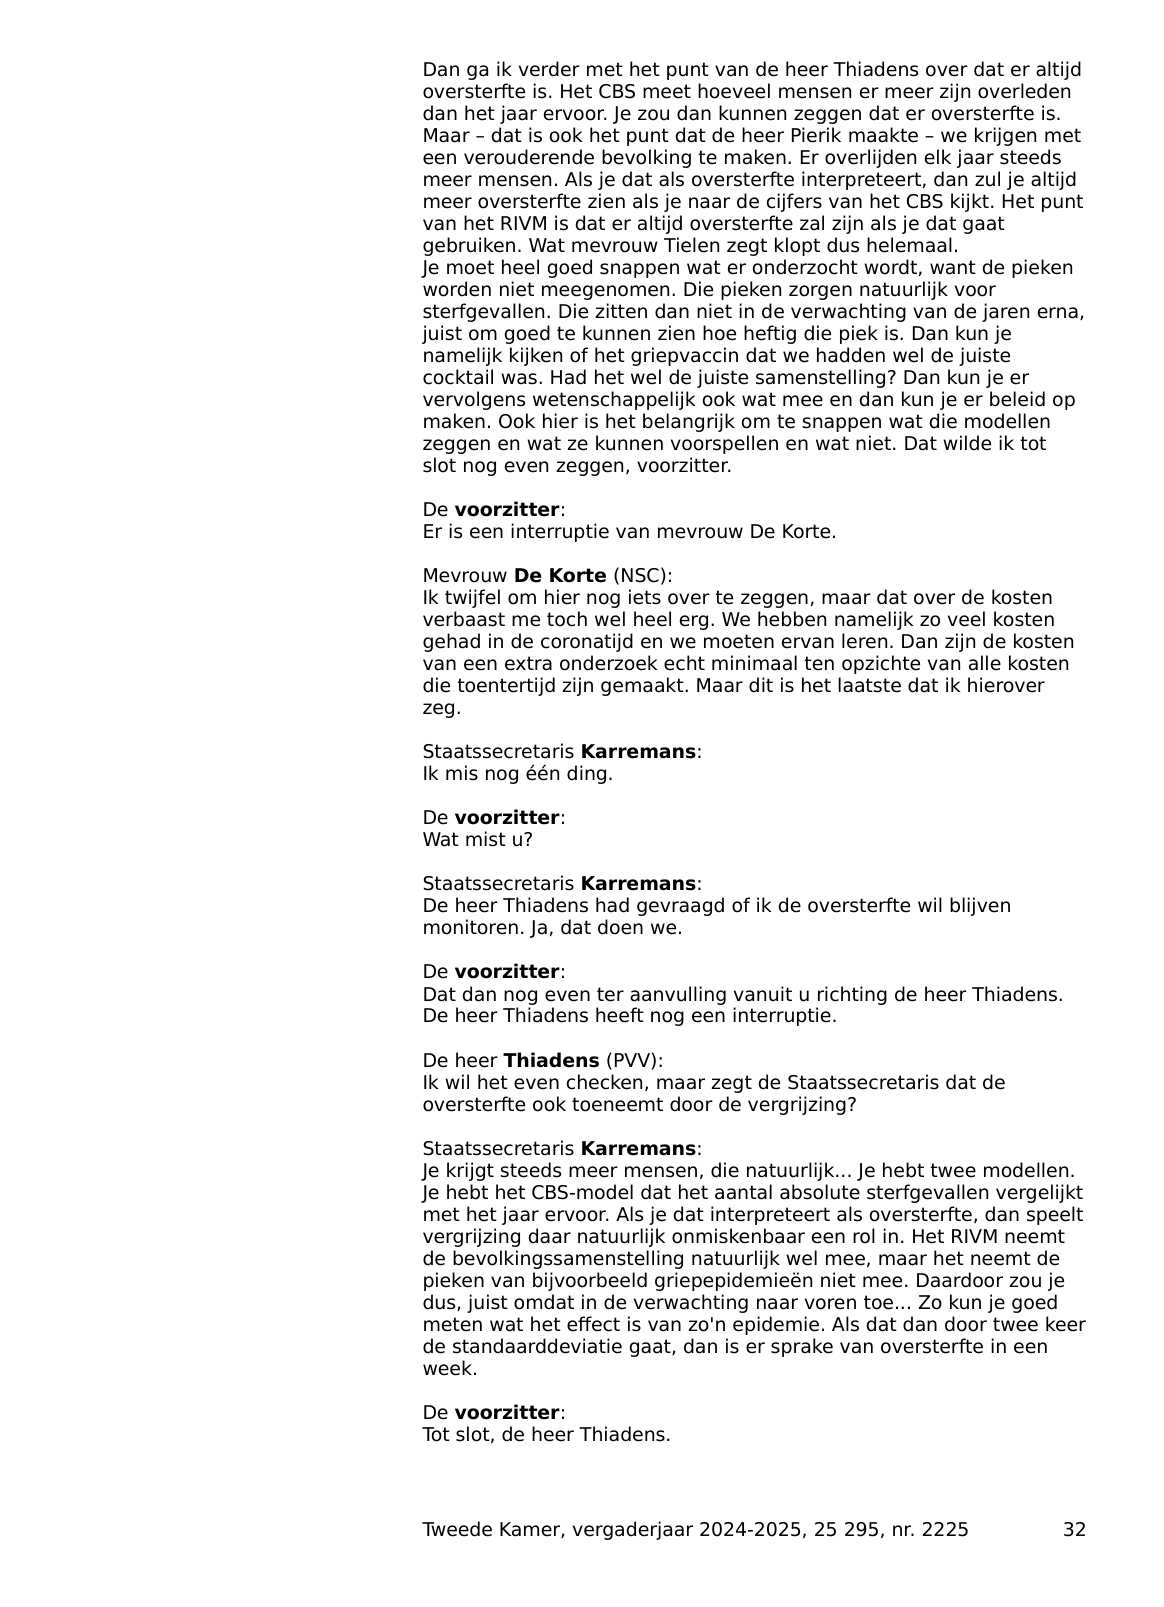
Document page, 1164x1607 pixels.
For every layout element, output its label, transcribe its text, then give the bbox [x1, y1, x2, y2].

text Dan ga ik verder met het punt van de heer Thiadens over dat er altijd oversterfte is. Het CBS meet hoeveel mensen er meer zijn overleden dan het jaar ervoor. Je zou dan kunnen zeggen dat er oversterfte is. Maar – dat is ook het punt dat de heer Pierik maakte – we krijgen met een verouderende bevolking te maken. Er overlijden elk jaar steeds meer mensen. Als je dat als oversterfte interpreteert, dan zul je altijd meer oversterfte zien als je naar de cijfers van het CBS kijkt. Het punt van het RIVM is dat er altijd oversterfte zal zijn als je dat gaat gebruiken. Wat mevrouw Tielen zegt klopt dus helemaal. [422, 59, 1087, 257]
text Tot slot, de heer Thiadens. [422, 1424, 1087, 1446]
text Ik mis nog één ding. [422, 763, 1087, 785]
text De heer Thiadens had gevraagd of ik de oversterfte wil blijven monitoren. Ja, dat doen we. [422, 895, 1087, 939]
text De voorzitter: [422, 499, 1087, 521]
text Ik wil het even checken, maar zegt de Staatssecretaris dat de oversterfte ook toeneemt door de vergrijzing? [422, 1072, 1087, 1116]
text Wat mist u? [422, 829, 1087, 851]
text Je krijgt steeds meer mensen, die natuurlijk... Je hebt twee modellen. Je hebt het CBS-model dat het aantal absolute sterfgevallen vergelijkt met het jaar ervoor. Als je dat interpreteert als oversterfte, dan speelt vergrijzing daar natuurlijk onmiskenbaar een rol in. Het RIVM neemt de bevolkingssamenstelling natuurlijk wel mee, maar het neemt de pieken van bijvoorbeeld griepepidemieën niet mee. Daardoor zou je dus, juist omdat in de verwachting naar voren toe... Zo kun je goed meten wat het effect is van zo'n epidemie. Als dat dan door twee keer de standaarddeviatie gaat, dan is er sprake van oversterfte in een week. [422, 1160, 1087, 1379]
text Ik twijfel om hier nog iets over te zeggen, maar dat over de kosten verbaast me toch wel heel erg. We hebben namelijk zo veel kosten gehad in de coronatijd en we moeten ervan leren. Dan zijn de kosten van een extra onderzoek echt minimaal ten opzichte van alle kosten die toentertijd zijn gemaakt. Maar dit is het laatste dat ik hierover zeg. [422, 587, 1087, 719]
text Je moet heel goed snappen wat er onderzocht wordt, want de pieken worden niet meegenomen. Die pieken zorgen natuurlijk voor sterfgevallen. Die zitten dan niet in de verwachting van de jaren erna, juist om goed te kunnen zien hoe heftig die piek is. Dan kun je namelijk kijken of het griepvaccin dat we hadden wel de juiste cocktail was. Had het wel de juiste samenstelling? Dan kun je er vervolgens wetenschappelijk ook wat mee en dan kun je er beleid op maken. Ook hier is het belangrijk om te snappen wat die modellen zeggen en wat ze kunnen voorspellen en wat niet. Dat wilde ik tot slot nog even zeggen, voorzitter. [422, 257, 1087, 477]
text Staatssecretaris Karremans: [422, 1138, 1087, 1160]
text De voorzitter: [422, 807, 1087, 829]
text De voorzitter: [422, 961, 1087, 983]
text Er is een interruptie van mevrouw De Korte. [422, 521, 1087, 543]
text Dat dan nog even ter aanvulling vanuit u richting de heer Thiadens. De heer Thiadens heeft nog een interruptie. [422, 983, 1087, 1027]
text De voorzitter: [422, 1402, 1087, 1424]
text Mevrouw De Korte (NSC): [422, 565, 1087, 587]
text Staatssecretaris Karremans: [422, 741, 1087, 763]
text De heer Thiadens (PVV): [422, 1049, 1087, 1072]
text Staatssecretaris Karremans: [422, 873, 1087, 895]
